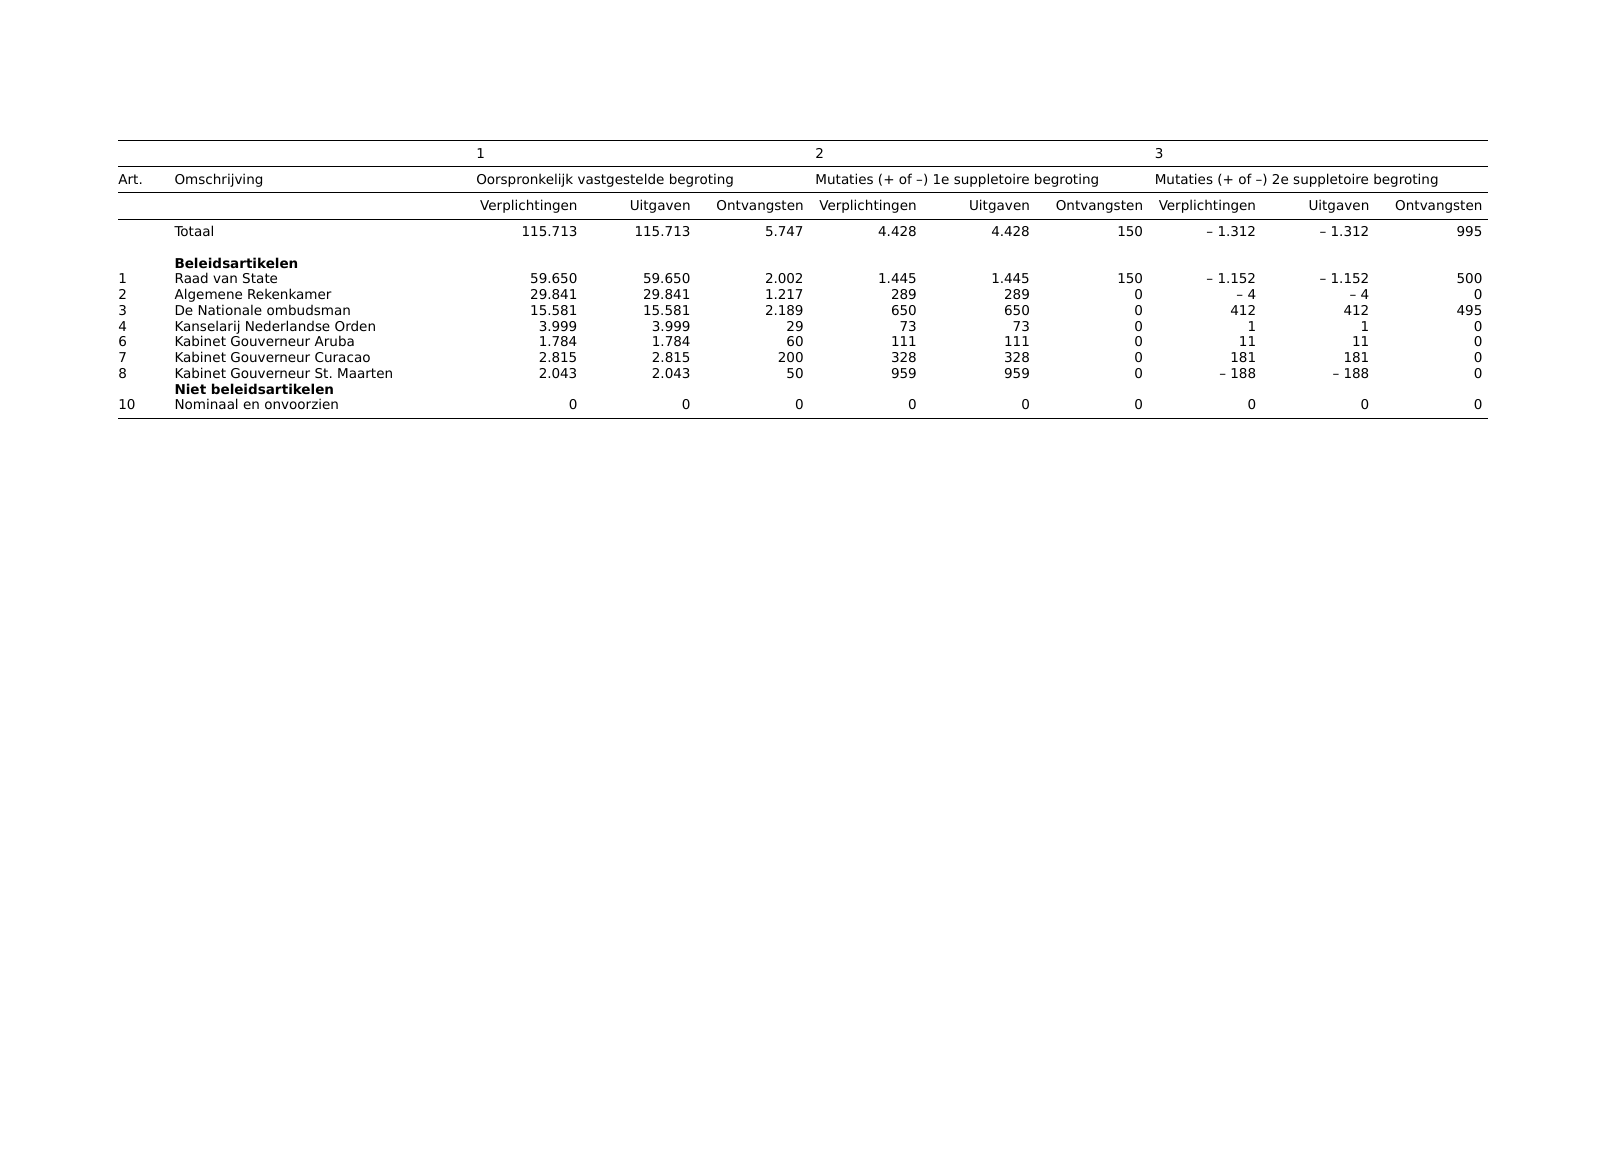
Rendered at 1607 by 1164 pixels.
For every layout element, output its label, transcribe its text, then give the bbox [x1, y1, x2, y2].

table_cell 0 [470, 397, 583, 418]
table_cell 412 [1262, 303, 1375, 318]
table_cell 1 [1262, 319, 1375, 334]
table_cell 412 [1149, 303, 1262, 318]
table_cell 328 [809, 350, 922, 366]
table_cell Ontvangsten [1375, 193, 1488, 218]
table_cell 8 [118, 366, 168, 381]
table_cell [923, 256, 1036, 271]
table_cell 29 [696, 319, 809, 334]
table_cell 959 [923, 366, 1036, 381]
table_cell 73 [923, 319, 1036, 334]
table_cell 15.581 [470, 303, 583, 318]
table_cell 328 [923, 350, 1036, 366]
table_cell [168, 193, 470, 218]
table_cell Beleidsartikelen [168, 256, 470, 271]
table_cell 0 [696, 397, 809, 418]
table_cell 0 [1375, 397, 1488, 418]
table_cell Niet beleidsartikelen [168, 381, 470, 397]
table_cell 2 [118, 287, 168, 303]
table_cell Oorspronkelijk vastgestelde begroting [470, 167, 809, 192]
table_cell 2.189 [696, 303, 809, 318]
table_header [168, 141, 470, 166]
table_cell 2.815 [470, 350, 583, 366]
table_cell 11 [1262, 334, 1375, 350]
table_cell 2.002 [696, 271, 809, 287]
table_cell – 188 [1262, 366, 1375, 381]
table_header [118, 141, 168, 166]
table_cell [118, 220, 168, 240]
table_cell 2.043 [583, 366, 696, 381]
table_cell Verplichtingen [470, 193, 583, 218]
table_cell – 4 [1149, 287, 1262, 303]
table_cell 150 [1036, 271, 1149, 287]
table_cell 0 [1036, 319, 1149, 334]
table_cell 650 [923, 303, 1036, 318]
table_cell Ontvangsten [696, 193, 809, 218]
table_cell 1.784 [470, 334, 583, 350]
table_cell 29.841 [470, 287, 583, 303]
table_cell 111 [923, 334, 1036, 350]
table_cell 200 [696, 350, 809, 366]
table_cell 4 [118, 319, 168, 334]
table_cell Totaal [168, 220, 470, 240]
table_cell Verplichtingen [809, 193, 922, 218]
table_cell [1149, 256, 1262, 271]
table_cell [809, 381, 922, 397]
table_cell [1036, 256, 1149, 271]
table_cell [1375, 381, 1488, 397]
table_cell Raad van State [168, 271, 470, 287]
table_cell 50 [696, 366, 809, 381]
table_cell [118, 193, 168, 218]
table_cell 0 [1036, 287, 1149, 303]
table_cell [118, 381, 168, 397]
table_cell 289 [923, 287, 1036, 303]
table_cell 7 [118, 350, 168, 366]
table_cell 0 [1036, 350, 1149, 366]
table_cell – 1.152 [1262, 271, 1375, 287]
table_cell 4.428 [809, 220, 922, 240]
table_cell 0 [583, 397, 696, 418]
table_cell 3.999 [470, 319, 583, 334]
table_cell 111 [809, 334, 922, 350]
table_cell – 1.152 [1149, 271, 1262, 287]
table_cell 500 [1375, 271, 1488, 287]
table_cell Kabinet Gouverneur Curacao [168, 350, 470, 366]
table_cell Mutaties (+ of –) 1e suppletoire begroting [809, 167, 1149, 192]
table_cell 0 [1036, 303, 1149, 318]
table_cell 289 [809, 287, 922, 303]
table_cell 2.043 [470, 366, 583, 381]
table_cell 1 [1149, 319, 1262, 334]
table_cell 650 [809, 303, 922, 318]
table_cell 0 [1375, 319, 1488, 334]
table_cell [470, 256, 583, 271]
table_cell Kabinet Gouverneur St. Maarten [168, 366, 470, 381]
table_cell [1036, 381, 1149, 397]
table_cell [696, 256, 809, 271]
table_cell [1375, 240, 1488, 256]
table_cell Omschrijving [168, 167, 470, 192]
table_cell 4.428 [923, 220, 1036, 240]
table_cell 59.650 [583, 271, 696, 287]
table_cell 59.650 [470, 271, 583, 287]
table_cell 6 [118, 334, 168, 350]
table_cell 959 [809, 366, 922, 381]
table_cell [470, 240, 583, 256]
table_cell 115.713 [583, 220, 696, 240]
table_cell [1149, 381, 1262, 397]
table_header 2 [809, 141, 1149, 166]
table_cell Algemene Rekenkamer [168, 287, 470, 303]
table_cell Kanselarij Nederlandse Orden [168, 319, 470, 334]
table_cell 0 [1036, 397, 1149, 418]
table_cell 495 [1375, 303, 1488, 318]
table_cell Mutaties (+ of –) 2e suppletoire begroting [1149, 167, 1488, 192]
table_cell – 1.312 [1149, 220, 1262, 240]
table_cell [1262, 256, 1375, 271]
table_cell 0 [1375, 287, 1488, 303]
table_cell [696, 240, 809, 256]
table_cell 1.445 [923, 271, 1036, 287]
table_cell – 188 [1149, 366, 1262, 381]
table_cell [583, 256, 696, 271]
table_cell Uitgaven [1262, 193, 1375, 218]
table_cell 0 [809, 397, 922, 418]
table_cell De Nationale ombudsman [168, 303, 470, 318]
table_cell [583, 240, 696, 256]
table_cell 73 [809, 319, 922, 334]
table_cell [1375, 256, 1488, 271]
table_cell 11 [1149, 334, 1262, 350]
table_cell [118, 240, 168, 256]
table_cell [923, 240, 1036, 256]
table_cell 5.747 [696, 220, 809, 240]
table_cell Nominaal en onvoorzien [168, 397, 470, 418]
table_cell [696, 381, 809, 397]
table_cell 181 [1262, 350, 1375, 366]
table_header 3 [1149, 141, 1488, 166]
table_cell – 4 [1262, 287, 1375, 303]
table_cell Ontvangsten [1036, 193, 1149, 218]
table_cell [1262, 381, 1375, 397]
table_cell 3.999 [583, 319, 696, 334]
table_cell – 1.312 [1262, 220, 1375, 240]
table_cell Uitgaven [583, 193, 696, 218]
table_cell 0 [1036, 334, 1149, 350]
table_cell [923, 381, 1036, 397]
table_cell 15.581 [583, 303, 696, 318]
table_cell 1.445 [809, 271, 922, 287]
table_cell 1.217 [696, 287, 809, 303]
table_cell 0 [1036, 366, 1149, 381]
table_cell [583, 381, 696, 397]
table_cell 60 [696, 334, 809, 350]
table_cell 10 [118, 397, 168, 418]
table_cell Art. [118, 167, 168, 192]
table_cell 0 [1149, 397, 1262, 418]
table_cell [470, 381, 583, 397]
table_cell 995 [1375, 220, 1488, 240]
table_header 1 [470, 141, 809, 166]
table_cell 0 [1375, 350, 1488, 366]
table_cell 0 [923, 397, 1036, 418]
table_cell [809, 256, 922, 271]
table_cell 29.841 [583, 287, 696, 303]
table_cell 0 [1262, 397, 1375, 418]
table_cell [809, 240, 922, 256]
table_cell Uitgaven [923, 193, 1036, 218]
table_cell [1036, 240, 1149, 256]
table_cell 3 [118, 303, 168, 318]
table_cell 181 [1149, 350, 1262, 366]
table_cell Verplichtingen [1149, 193, 1262, 218]
table_cell [1262, 240, 1375, 256]
table_cell Kabinet Gouverneur Aruba [168, 334, 470, 350]
table_cell 0 [1375, 366, 1488, 381]
table_cell 1.784 [583, 334, 696, 350]
table_cell [118, 256, 168, 271]
table_cell [168, 240, 470, 256]
table_cell 150 [1036, 220, 1149, 240]
table_cell 115.713 [470, 220, 583, 240]
table_cell 0 [1375, 334, 1488, 350]
table_cell 2.815 [583, 350, 696, 366]
table_cell 1 [118, 271, 168, 287]
table_cell [1149, 240, 1262, 256]
